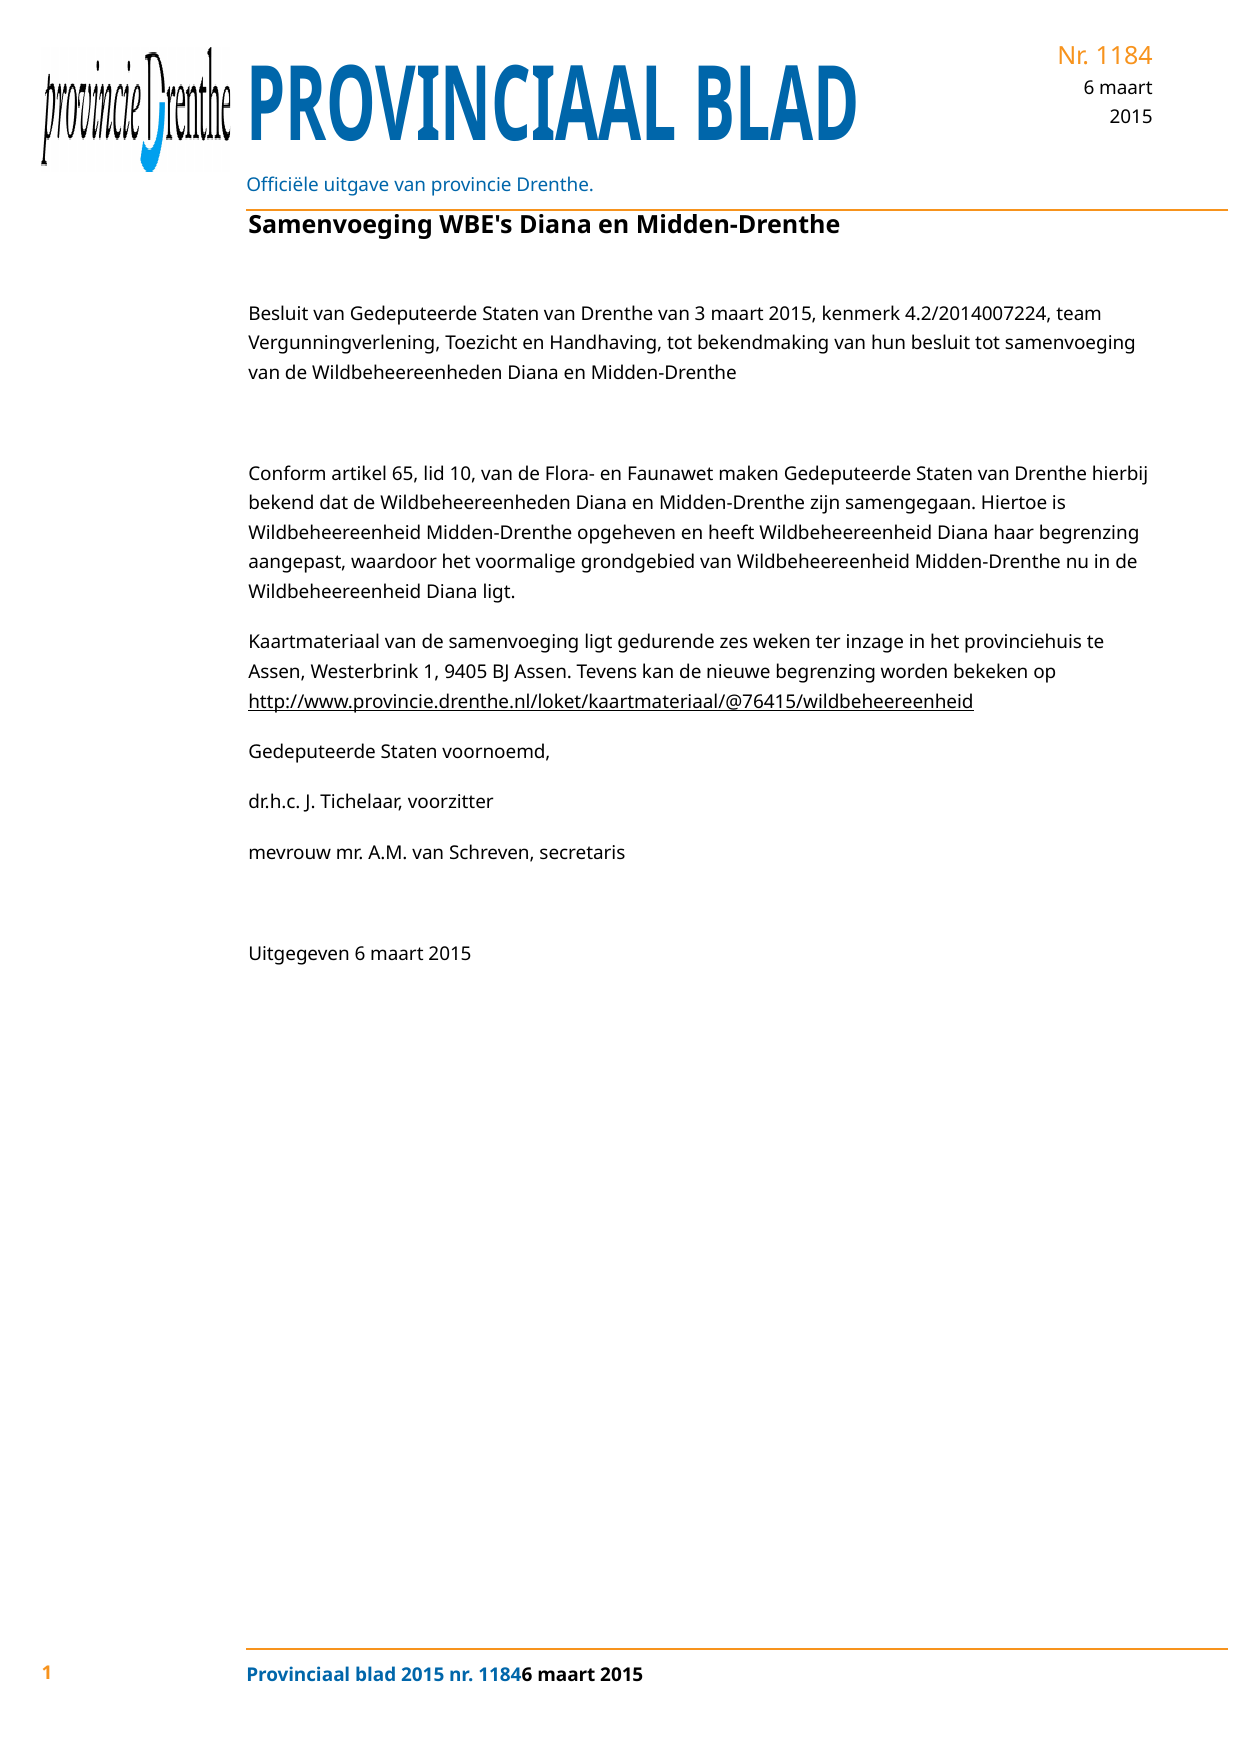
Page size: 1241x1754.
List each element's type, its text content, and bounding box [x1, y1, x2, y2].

text dr.h.c. J. Tichelaar, voorzitter [248, 789, 1152, 814]
text Besluit van Gedeputeerde Staten van Drenthe van 3 maart 2015, kenmerk 4.2/2014007224, team Vergunningverlening, Toezicht en Handhaving, tot bekendmaking van hun besluit tot samenvoeging van de Wildbeheereenheden Diana en Midden-Drenthe [248, 300, 1152, 385]
text Uitgegeven 6 maart 2015 [248, 940, 1152, 966]
text Samenvoeging WBE's Diana en Midden-Drenthe [248, 211, 1152, 241]
text Conform artikel 65, lid 10, van de Flora- en Faunawet maken Gedeputeerde Staten van Drenthe hierbij bekend dat de Wildbeheereenheden Diana en Midden-Drenthe zijn samengegaan. Hiertoe is Wildbeheereenheid Midden-Drenthe opgeheven en heeft Wildbeheereenheid Diana haar begrenzing aangepast, waardoor het voormalige grondgebied van Wildbeheereenheid Midden-Drenthe nu in de Wildbeheereenheid Diana ligt. [248, 460, 1152, 604]
text Kaartmateriaal van de samenvoeging ligt gedurende zes weken ter inzage in het provinciehuis te Assen, Westerbrink 1, 9405 BJ Assen. Tevens kan de nieuwe begrenzing worden bekeken op http://www.provincie.drenthe.nl/loket/kaartmateriaal/@76415/wildbeheereenheid [248, 629, 1152, 713]
text mevrouw mr. A.M. van Schreven, secretaris [248, 839, 1152, 865]
picture [41, 47, 231, 172]
text Gedeputeerde Staten voornoemd, [248, 738, 1152, 764]
